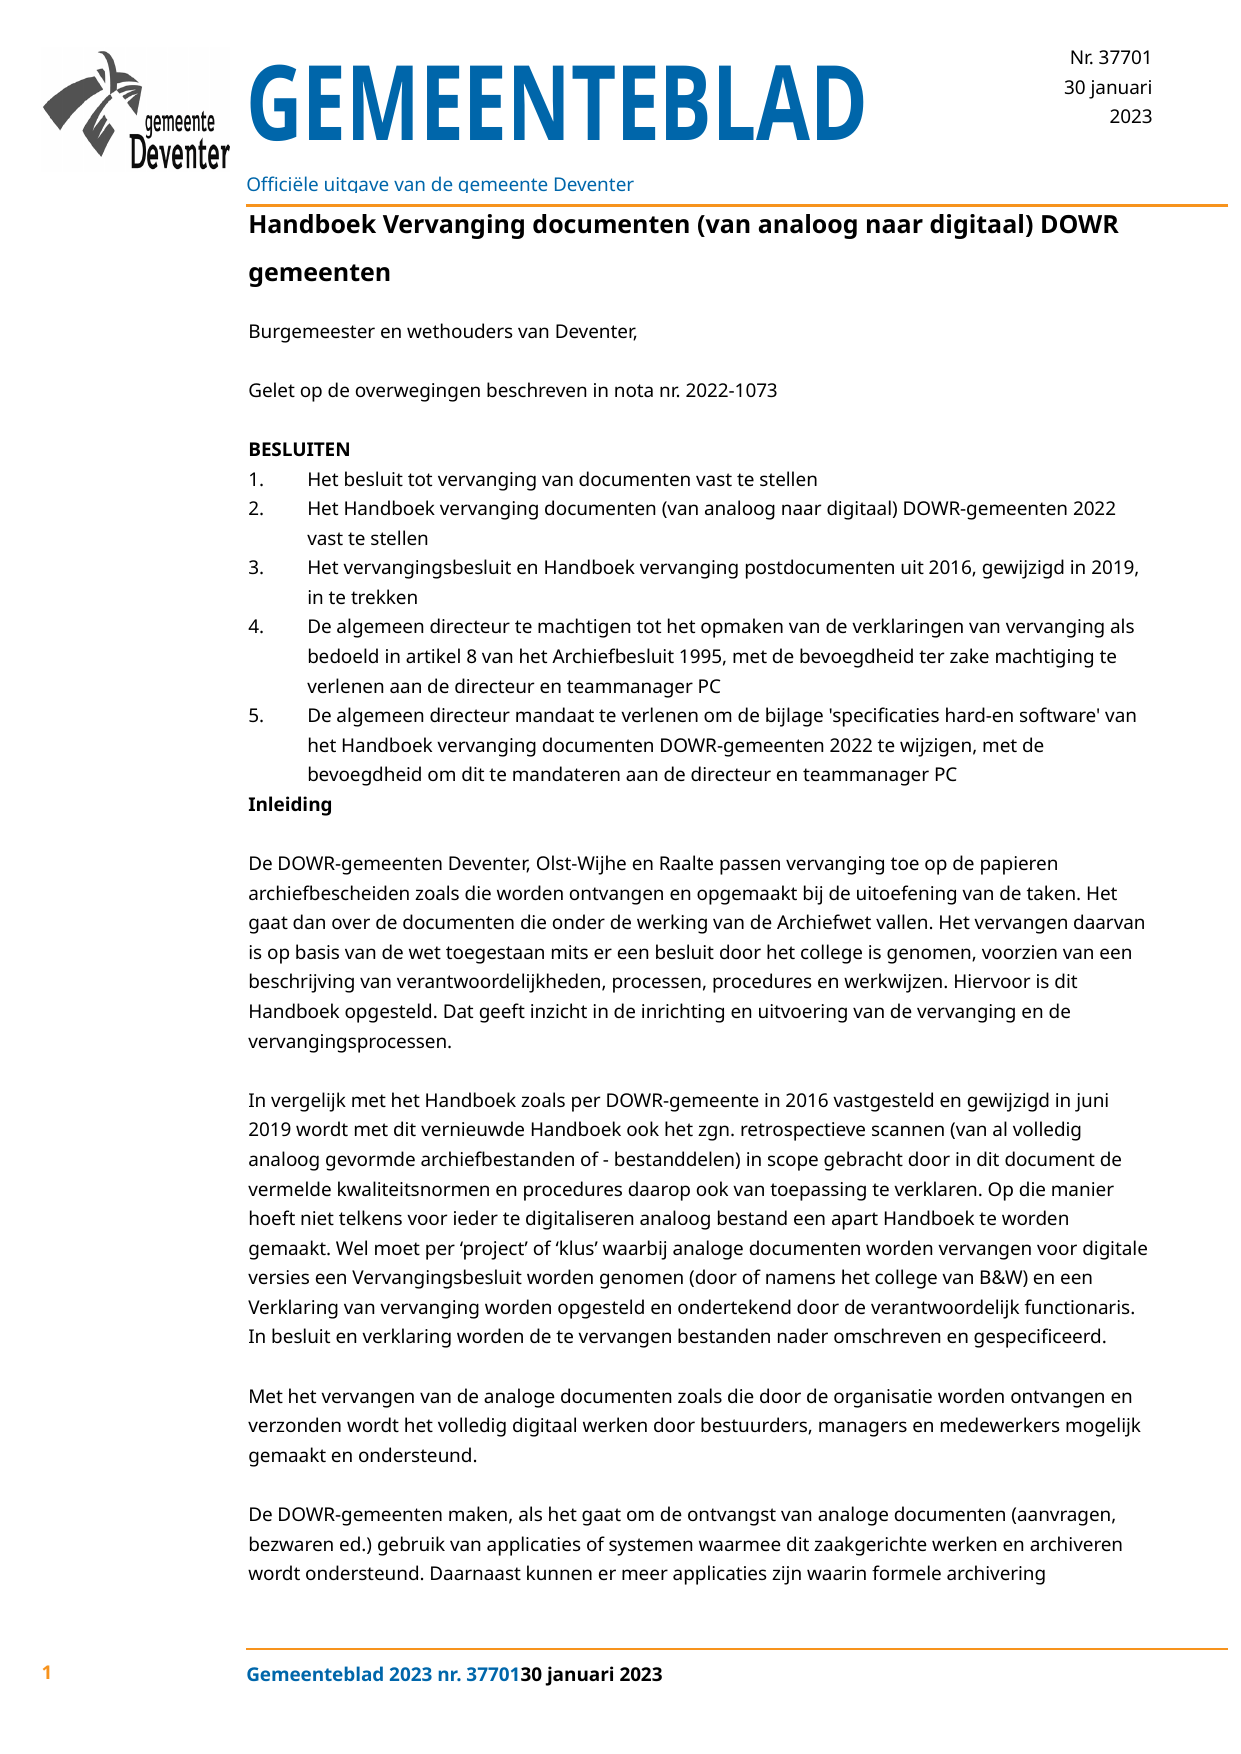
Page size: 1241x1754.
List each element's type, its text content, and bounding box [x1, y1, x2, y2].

list Het besluit tot vervanging van documenten vast te stellen [248, 466, 1152, 492]
text De DOWR-gemeenten Deventer, Olst-Wijhe en Raalte passen vervanging toe op de papieren archiefbescheiden zoals die worden ontvangen en opgemaakt bij de uitoefening van de taken. Het gaat dan over de documenten die onder de werking van de Archiefwet vallen. Het vervangen daarvan is op basis van de wet toegestaan mits er een besluit door het college is genomen, voorzien van een beschrijving van verantwoordelijkheden, processen, procedures en werkwijzen. Hiervoor is dit Handboek opgesteld. Dat geeft inzicht in de inrichting en uitvoering van de vervanging en de vervangingsprocessen. [248, 850, 1152, 1054]
text Burgemeester en wethouders van Deventer, [248, 318, 1152, 344]
list De algemeen directeur mandaat te verlenen om de bijlage 'specificaties hard-en software' van het Handboek vervanging documenten DOWR-gemeenten 2022 te wijzigen, met de bevoegdheid om dit te mandateren aan de directeur en teammanager PC [248, 702, 1152, 787]
text Gelet op de overwegingen beschreven in nota nr. 2022-1073 [248, 377, 1152, 403]
text De DOWR-gemeenten maken, als het gaat om de ontvangst van analoge documenten (aanvragen, bezwaren ed.) gebruik van applicaties of systemen waarmee dit zaakgerichte werken en archiveren wordt ondersteund. Daarnaast kunnen er meer applicaties zijn waarin formele archivering [248, 1501, 1152, 1586]
text In vergelijk met het Handboek zoals per DOWR-gemeente in 2016 vastgesteld en gewijzigd in juni 2019 wordt met dit vernieuwde Handboek ook het zgn. retrospectieve scannen (van al volledig analoog gevormde archiefbestanden of - bestanddelen) in scope gebracht door in dit document de vermelde kwaliteitsnormen en procedures daarop ook van toepassing te verklaren. Op die manier hoeft niet telkens voor ieder te digitaliseren analoog bestand een apart Handboek te worden gemaakt. Wel moet per ‘project’ of ‘klus’ waarbij analoge documenten worden vervangen voor digitale versies een Vervangingsbesluit worden genomen (door of namens het college van B&W) en een Verklaring van vervanging worden opgesteld en ondertekend door de verantwoordelijk functionaris. In besluit en verklaring worden de te vervangen bestanden nader omschreven en gespecificeerd. [248, 1087, 1152, 1349]
list De algemeen directeur te machtigen tot het opmaken van de verklaringen van vervanging als bedoeld in artikel 8 van het Archiefbesluit 1995, met de bevoegdheid ter zake machtiging te verlenen aan de directeur en teammanager PC [248, 614, 1152, 699]
picture [41, 47, 231, 172]
text Handboek Vervanging documenten (van analoog naar digitaal) DOWR gemeenten [248, 207, 1152, 288]
text Met het vervangen van de analoge documenten zoals die door de organisatie worden ontvangen en verzonden wordt het volledig digitaal werken door bestuurders, managers en medewerkers mogelijk gemaakt en ondersteund. [248, 1383, 1152, 1468]
text BESLUITEN [248, 436, 1152, 462]
list Het vervangingsbesluit en Handboek vervanging postdocumenten uit 2016, gewijzigd in 2019, in te trekken [248, 554, 1152, 610]
list Het Handboek vervanging documenten (van analoog naar digitaal) DOWR-gemeenten 2022 vast te stellen [248, 495, 1152, 551]
text Inleiding [248, 791, 1152, 817]
